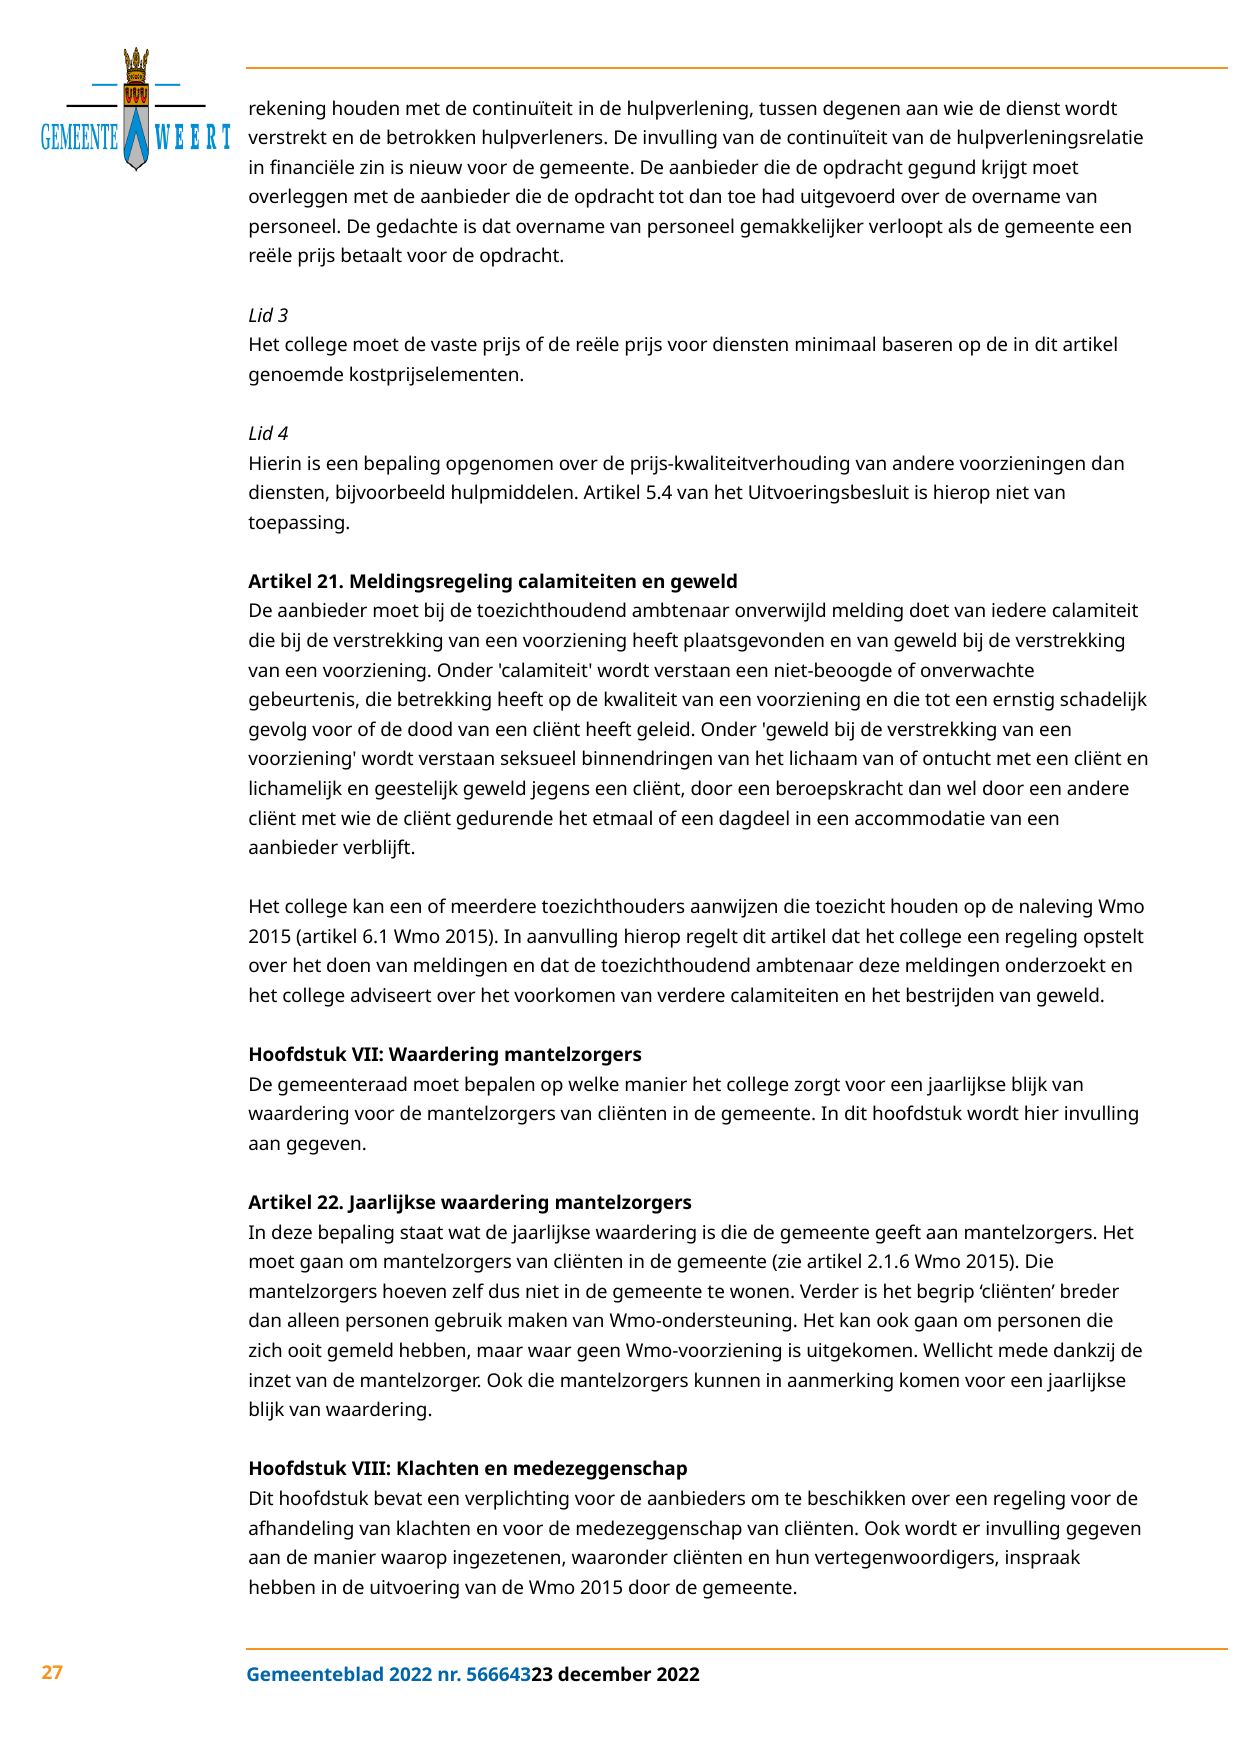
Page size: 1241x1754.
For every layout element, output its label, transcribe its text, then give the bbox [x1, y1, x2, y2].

text Hoofdstuk VII: Waardering mantelzorgers [248, 1041, 1152, 1067]
text Artikel 21. Meldingsregeling calamiteiten en geweld [248, 568, 1152, 594]
text Hoofdstuk VIII: Klachten en medezeggenschap [248, 1456, 1152, 1481]
text Lid 3 [248, 302, 1152, 328]
text Het college kan een of meerdere toezichthouders aanwijzen die toezicht houden op de naleving Wmo 2015 (artikel 6.1 Wmo 2015). In aanvulling hierop regelt dit artikel dat het college een regeling opstelt over het doen van meldingen en dat de toezichthoudend ambtenaar deze meldingen onderzoekt en het college adviseert over het voorkomen van verdere calamiteiten en het bestrijden van geweld. [248, 893, 1152, 1008]
text Het college moet de vaste prijs of de reële prijs voor diensten minimaal baseren op de in dit artikel genoemde kostprijselementen. [248, 331, 1152, 387]
text Dit hoofdstuk bevat een verplichting voor de aanbieders om te beschikken over een regeling voor de afhandeling van klachten en voor de medezeggenschap van cliënten. Ook wordt er invulling gegeven aan de manier waarop ingezetenen, waaronder cliënten en hun vertegenwoordigers, inspraak hebben in de uitvoering van de Wmo 2015 door de gemeente. [248, 1485, 1152, 1600]
text In deze bepaling staat wat de jaarlijkse waardering is die de gemeente geeft aan mantelzorgers. Het moet gaan om mantelzorgers van cliënten in de gemeente (zie artikel 2.1.6 Wmo 2015). Die mantelzorgers hoeven zelf dus niet in de gemeente te wonen. Verder is het begrip ‘cliënten’ breder dan alleen personen gebruik maken van Wmo-ondersteuning. Het kan ook gaan om personen die zich ooit gemeld hebben, maar waar geen Wmo-voorziening is uitgekomen. Wellicht mede dankzij de inzet van de mantelzorger. Ook die mantelzorgers kunnen in aanmerking komen voor een jaarlijkse blijk van waardering. [248, 1219, 1152, 1422]
picture [41, 47, 231, 172]
text De gemeenteraad moet bepalen op welke manier het college zorgt voor een jaarlijkse blijk van waardering voor de mantelzorgers van cliënten in de gemeente. In dit hoofdstuk wordt hier invulling aan gegeven. [248, 1071, 1152, 1156]
text rekening houden met de continuïteit in de hulpverlening, tussen degenen aan wie de dienst wordt verstrekt en de betrokken hulpverleners. De invulling van de continuïteit van de hulpverleningsrelatie in financiële zin is nieuw voor de gemeente. De aanbieder die de opdracht gegund krijgt moet overleggen met de aanbieder die de opdracht tot dan toe had uitgevoerd over de overname van personeel. De gedachte is dat overname van personeel gemakkelijker verloopt als de gemeente een reële prijs betaalt voor de opdracht. [248, 95, 1152, 268]
text Artikel 22. Jaarlijkse waardering mantelzorgers [248, 1189, 1152, 1215]
text Lid 4 [248, 420, 1152, 446]
text De aanbieder moet bij de toezichthoudend ambtenaar onverwijld melding doet van iedere calamiteit die bij de verstrekking van een voorziening heeft plaatsgevonden en van geweld bij de verstrekking van een voorziening. Onder 'calamiteit' wordt verstaan een niet-beoogde of onverwachte gebeurtenis, die betrekking heeft op de kwaliteit van een voorziening en die tot een ernstig schadelijk gevolg voor of de dood van een cliënt heeft geleid. Onder 'geweld bij de verstrekking van een voorziening' wordt verstaan seksueel binnendringen van het lichaam van of ontucht met een cliënt en lichamelijk en geestelijk geweld jegens een cliënt, door een beroepskracht dan wel door een andere cliënt met wie de cliënt gedurende het etmaal of een dagdeel in een accommodatie van een aanbieder verblijft. [248, 598, 1152, 860]
text Hierin is een bepaling opgenomen over de prijs-kwaliteitverhouding van andere voorzieningen dan diensten, bijvoorbeeld hulpmiddelen. Artikel 5.4 van het Uitvoeringsbesluit is hierop niet van toepassing. [248, 450, 1152, 535]
